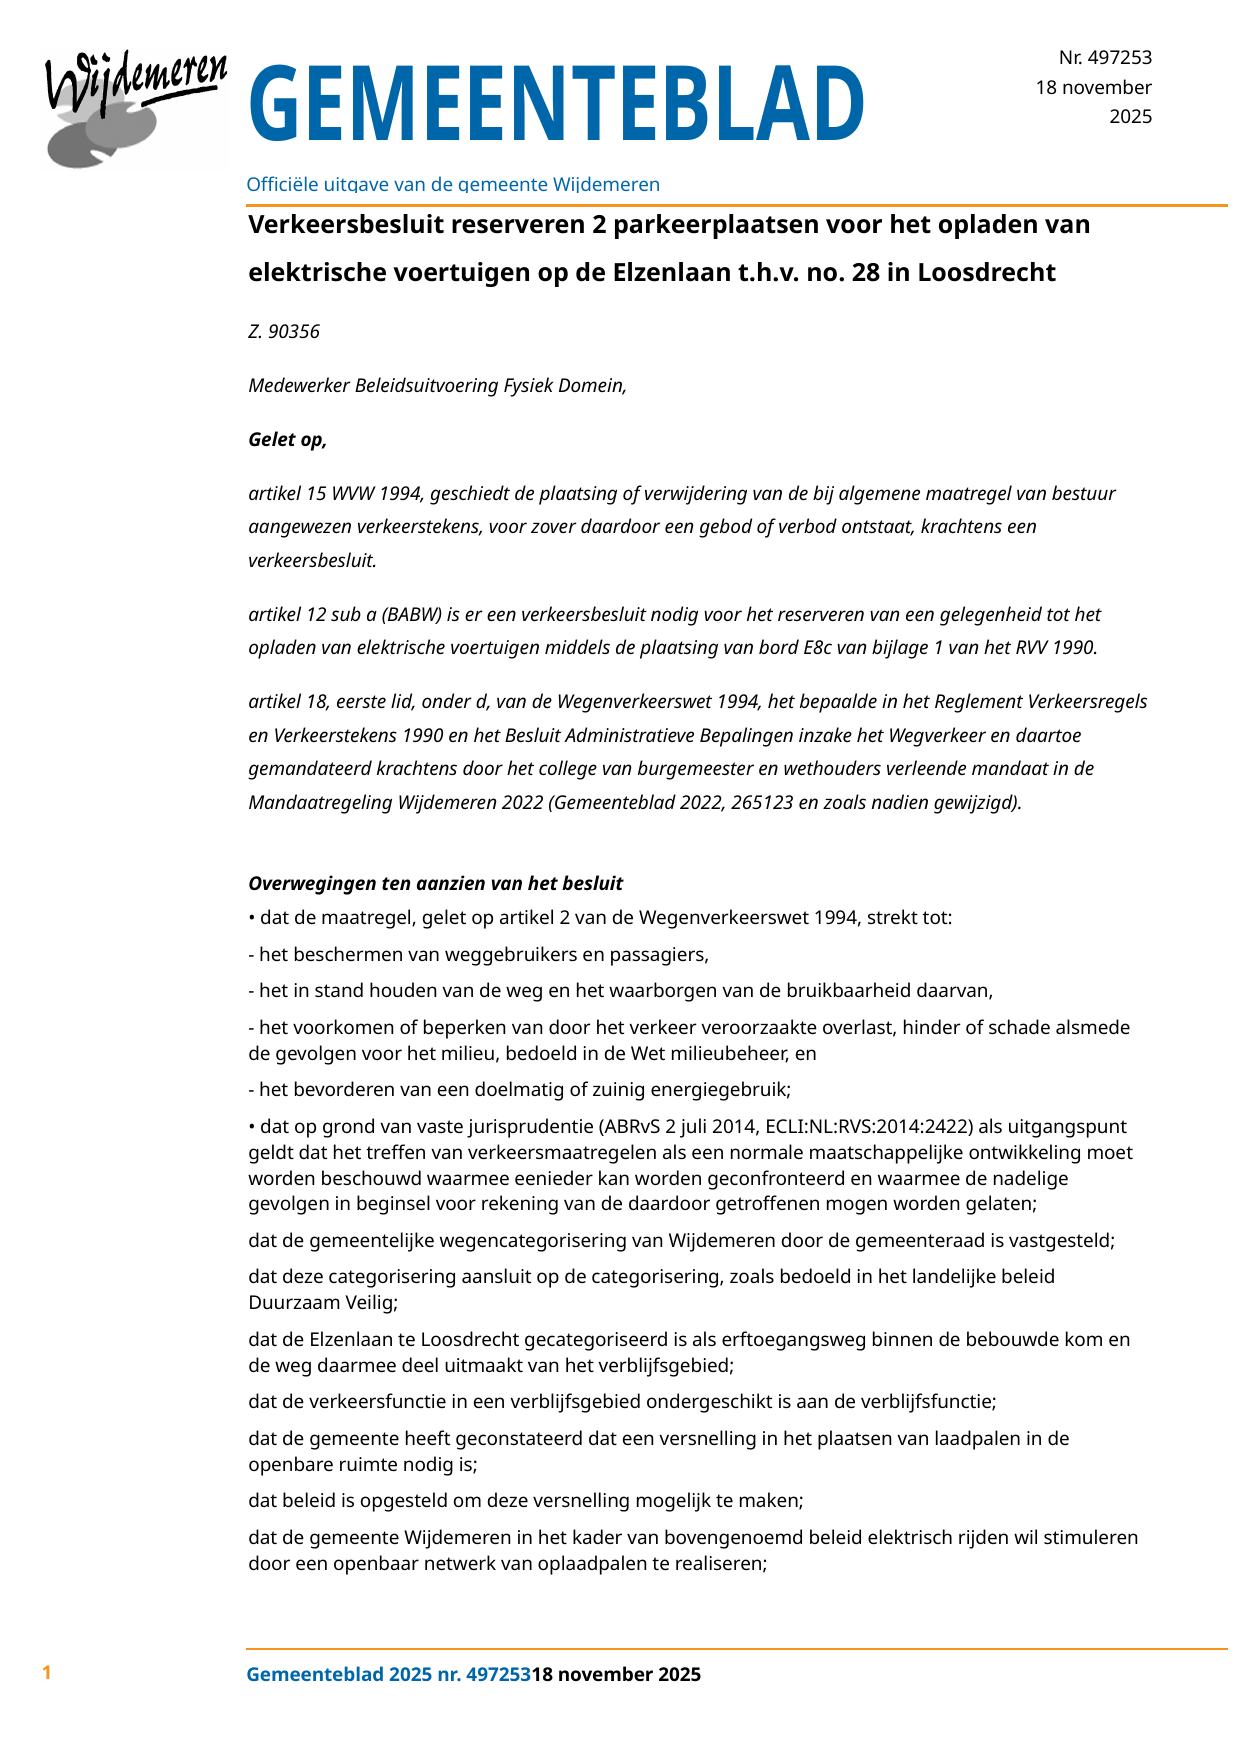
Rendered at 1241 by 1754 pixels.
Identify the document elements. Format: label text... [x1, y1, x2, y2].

text - het voorkomen of beperken van door het verkeer veroorzaakte overlast, hinder of schade alsmede de gevolgen voor het milieu, bedoeld in de Wet milieubeheer, en [248, 1014, 1152, 1066]
text - het bevorderen van een doelmatig of zuinig energiegebruik; [248, 1077, 1152, 1102]
text dat de verkeersfunctie in een verblijfsgebied ondergeschikt is aan de verblijfsfunctie; [248, 1388, 1152, 1414]
text dat de gemeentelijke wegencategorisering van Wijdemeren door de gemeenteraad is vastgesteld; [248, 1227, 1152, 1253]
text dat de gemeente heeft geconstateerd dat een versnelling in het plaatsen van laadpalen in de openbare ruimte nodig is; [248, 1425, 1152, 1477]
text Overwegingen ten aanzien van het besluit [248, 870, 1152, 896]
text Medewerker Beleidsuitvoering Fysiek Domein, [248, 372, 1152, 398]
text Z. 90356 [248, 318, 1152, 344]
text - het beschermen van weggebruikers en passagiers, [248, 941, 1152, 967]
text dat de gemeente Wijdemeren in het kader van bovengenoemd beleid elektrisch rijden wil stimuleren door een openbaar netwerk van oplaadpalen te realiseren; [248, 1524, 1152, 1576]
text - het in stand houden van de weg en het waarborgen van de bruikbaarheid daarvan, [248, 977, 1152, 1003]
text artikel 15 WVW 1994, geschiedt de plaatsing of verwijdering van de bij algemene maatregel van bestuur aangewezen verkeerstekens, voor zover daardoor een gebod of verbod ontstaat, krachtens een verkeersbesluit. [248, 480, 1152, 573]
picture [41, 47, 231, 172]
text • dat op grond van vaste jurisprudentie (ABRvS 2 juli 2014, ECLI:NL:RVS:2014:2422) als uitgangspunt geldt dat het treffen van verkeersmaatregelen als een normale maatschappelijke ontwikkeling moet worden beschouwd waarmee eenieder kan worden geconfronteerd en waarmee de nadelige gevolgen in beginsel voor rekening van de daardoor getroffenen mogen worden gelaten; [248, 1113, 1152, 1216]
text Verkeersbesluit reserveren 2 parkeerplaatsen voor het opladen van elektrische voertuigen op de Elzenlaan t.h.v. no. 28 in Loosdrecht [248, 207, 1152, 288]
text dat de Elzenlaan te Loosdrecht gecategoriseerd is als erftoegangsweg binnen de bebouwde kom en de weg daarmee deel uitmaakt van het verblijfsgebied; [248, 1326, 1152, 1378]
text dat deze categorisering aansluit op de categorisering, zoals bedoeld in het landelijke beleid Duurzaam Veilig; [248, 1264, 1152, 1315]
text • dat de maatregel, gelet op artikel 2 van de Wegenverkeerswet 1994, strekt tot: [248, 904, 1152, 930]
text artikel 12 sub a (BABW) is er een verkeersbesluit nodig voor het reserveren van een gelegenheid tot het opladen van elektrische voertuigen middels de plaatsing van bord E8c van bijlage 1 van het RVV 1990. [248, 601, 1152, 660]
text Gelet op, [248, 426, 1152, 452]
text artikel 18, eerste lid, onder d, van de Wegenverkeerswet 1994, het bepaalde in het Reglement Verkeersregels en Verkeerstekens 1990 en het Besluit Administratieve Bepalingen inzake het Wegverkeer en daartoe gemandateerd krachtens door het college van burgemeester en wethouders verleende mandaat in de Mandaatregeling Wijdemeren 2022 (Gemeenteblad 2022, 265123 en zoals nadien gewijzigd). [248, 688, 1152, 814]
text dat beleid is opgesteld om deze versnelling mogelijk te maken; [248, 1488, 1152, 1513]
